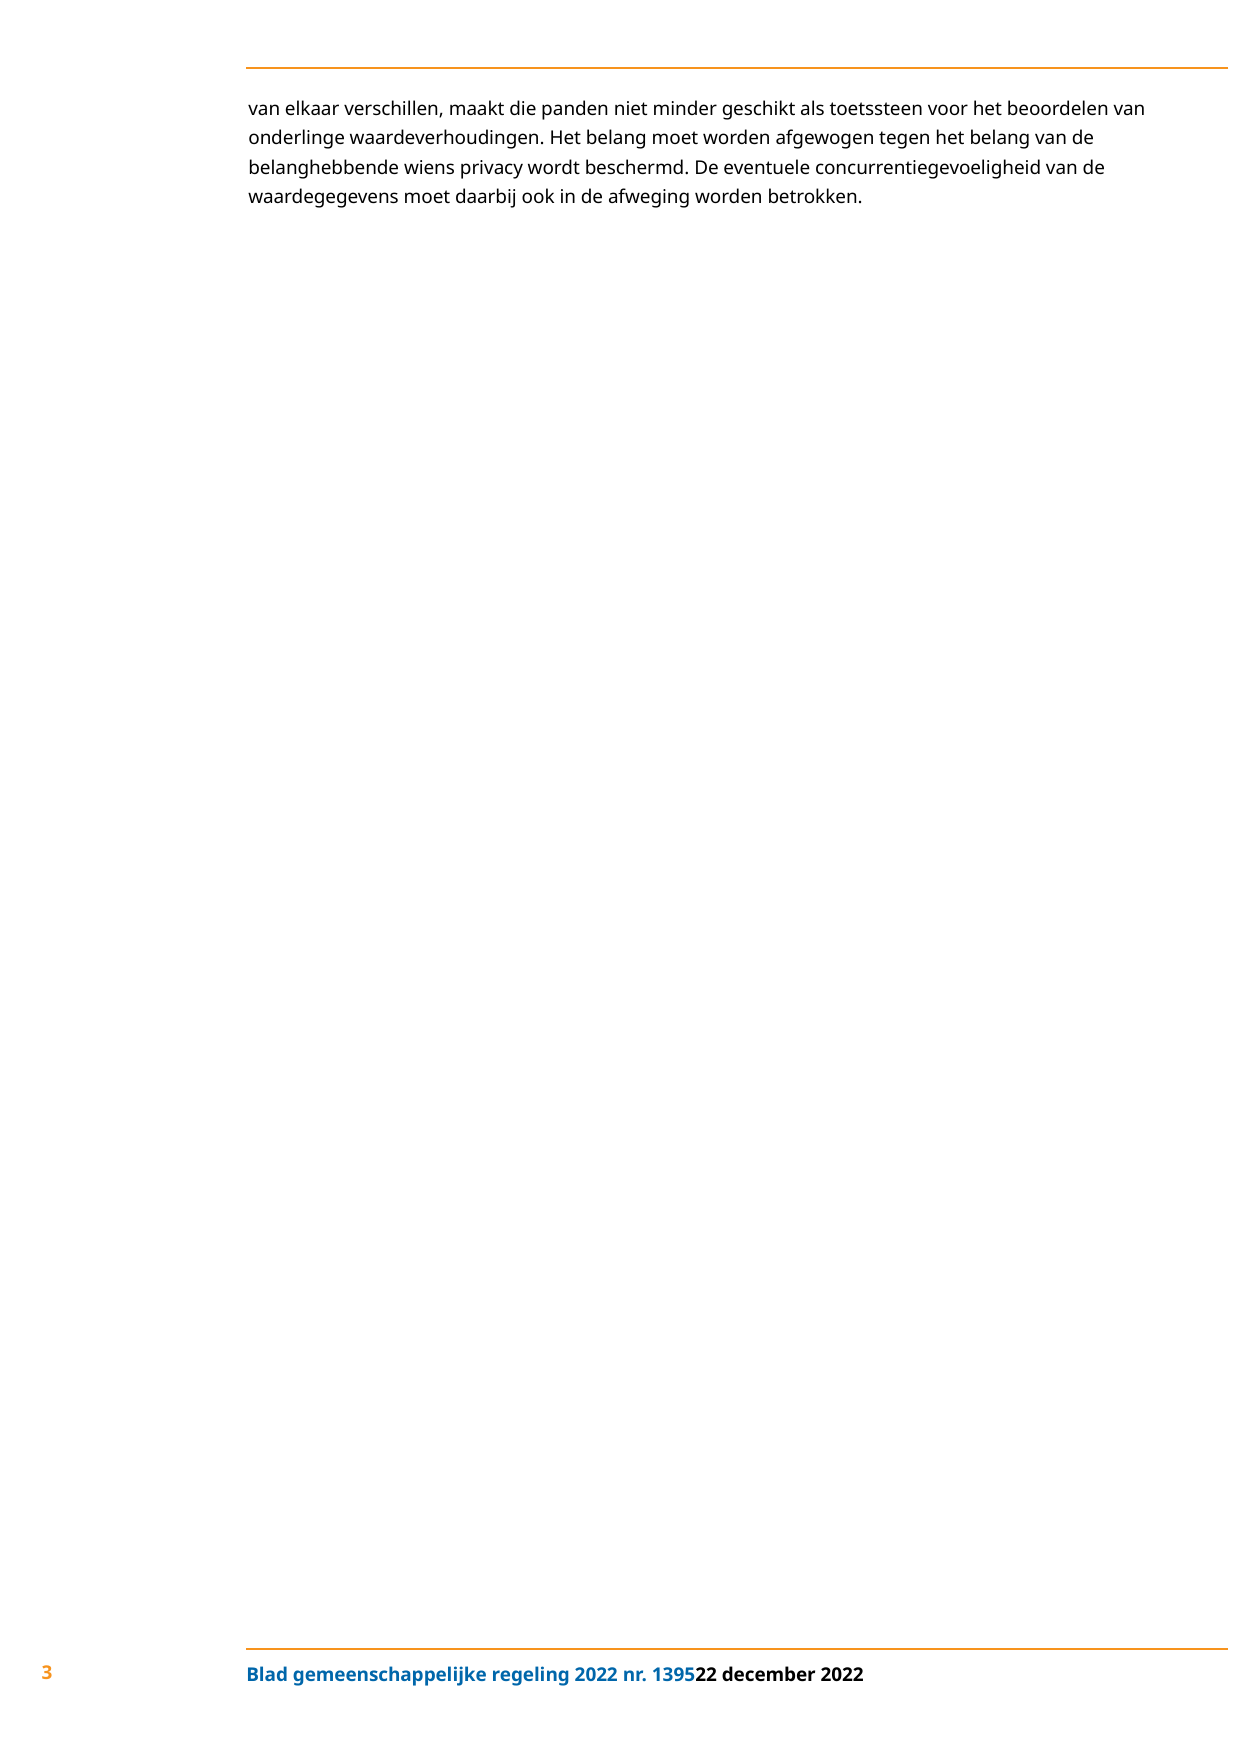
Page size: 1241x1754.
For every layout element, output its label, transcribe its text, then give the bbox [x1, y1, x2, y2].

text van elkaar verschillen, maakt die panden niet minder geschikt als toetssteen voor het beoordelen van onderlinge waardeverhoudingen. Het belang moet worden afgewogen tegen het belang van de belanghebbende wiens privacy wordt beschermd. De eventuele concurrentiegevoeligheid van de waardegegevens moet daarbij ook in de afweging worden betrokken. [248, 95, 1152, 209]
picture [41, 47, 231, 172]
